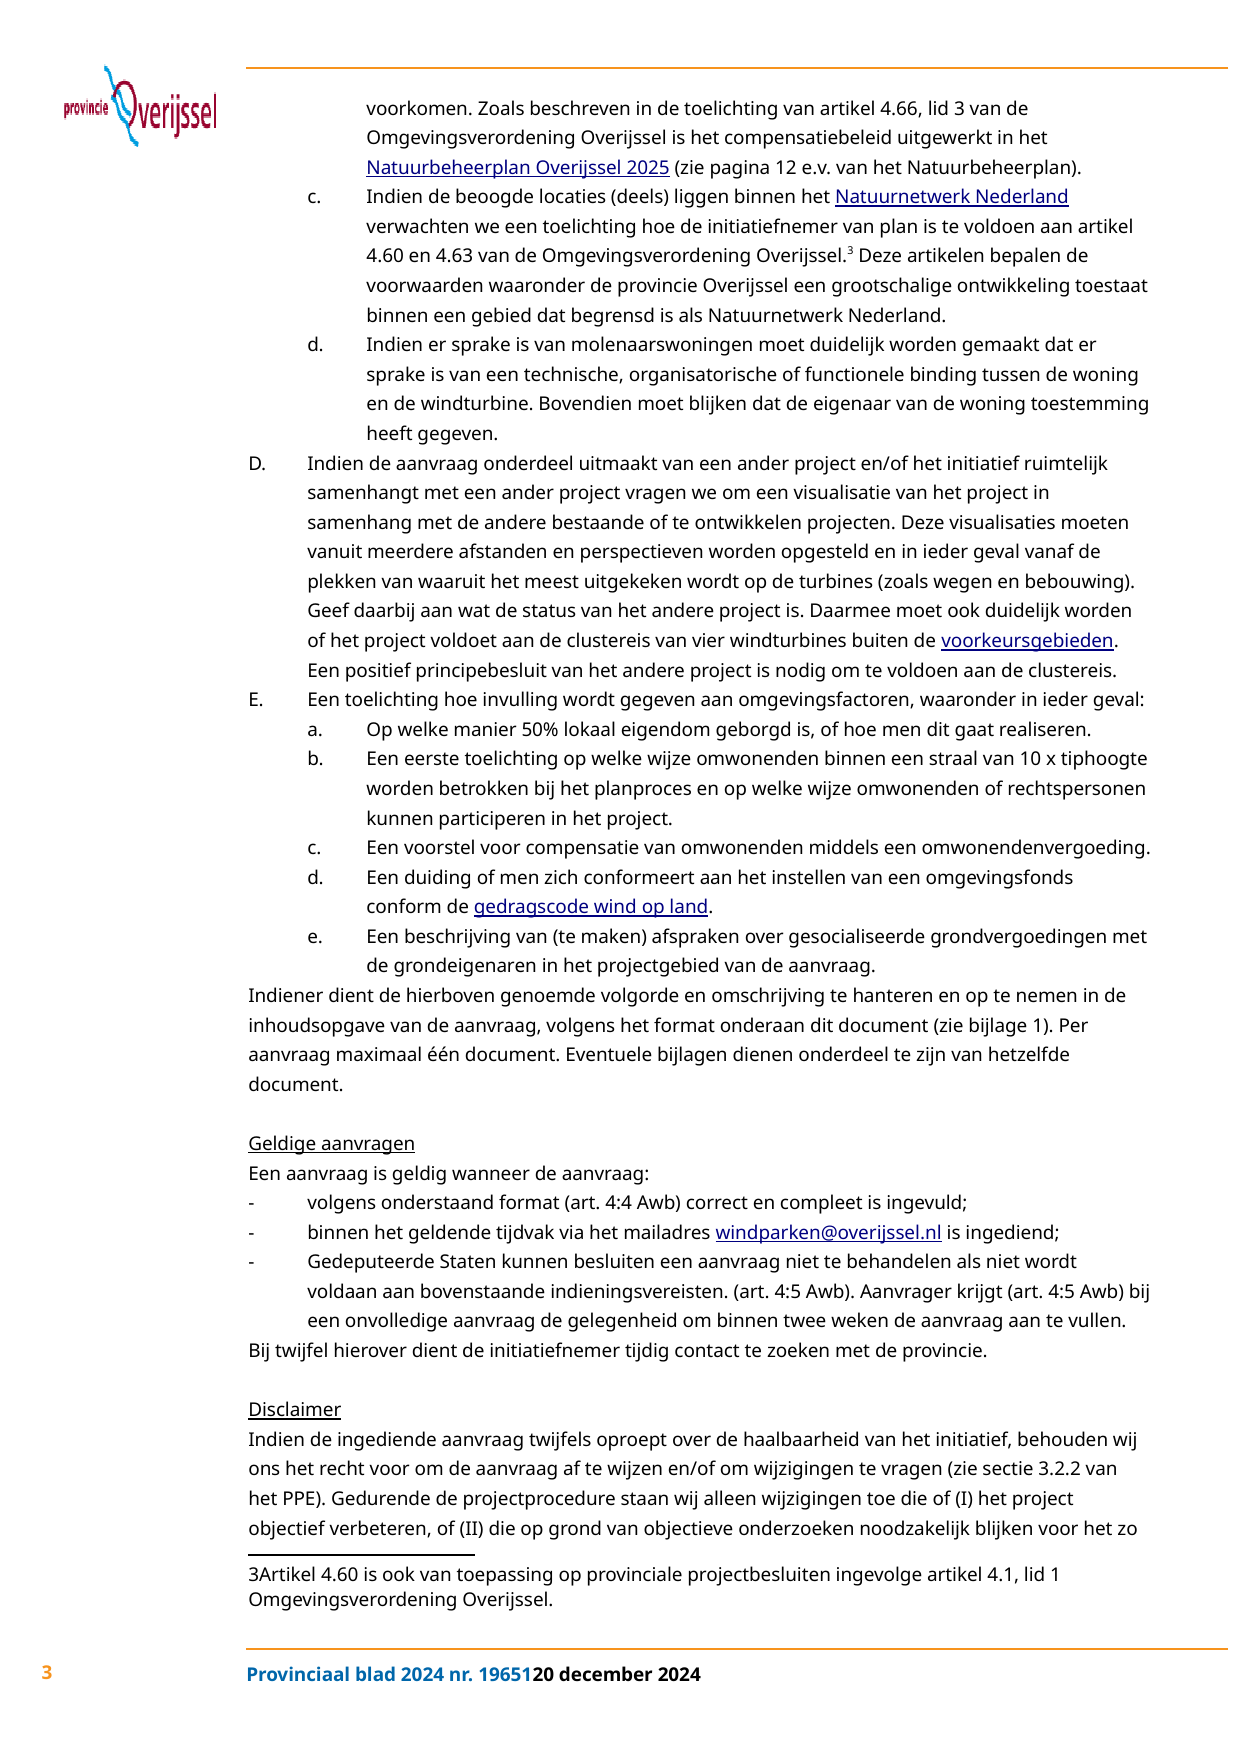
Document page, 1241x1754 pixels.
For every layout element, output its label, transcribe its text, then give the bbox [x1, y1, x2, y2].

text Een aanvraag is geldig wanneer de aanvraag: [248, 1160, 1152, 1186]
list Gedeputeerde Staten kunnen besluiten een aanvraag niet te behandelen als niet wordt voldaan aan bovenstaande indieningsvereisten. (art. 4:5 Awb). Aanvrager krijgt (art. 4:5 Awb) bij een onvolledige aanvraag de gelegenheid om binnen twee weken de aanvraag aan te vullen. [248, 1248, 1152, 1333]
text Bij twijfel hierover dient de initiatiefnemer tijdig contact te zoeken met de provincie. [248, 1337, 1152, 1363]
text Indien de ingediende aanvraag twijfels oproept over de haalbaarheid van het initiatief, behouden wij ons het recht voor om de aanvraag af te wijzen en/of om wijzigingen te vragen (zie sectie 3.2.2 van het PPE). Gedurende de projectprocedure staan wij alleen wijzigingen toe die of (I) het project objectief verbeteren, of (II) die op grond van objectieve onderzoeken noodzakelijk blijken voor het zo [248, 1426, 1152, 1541]
list Een toelichting hoe invulling wordt gegeven aan omgevingsfactoren, waaronder in ieder geval: [248, 686, 1152, 712]
list binnen het geldende tijdvak via het mailadres windparken@overijssel.nl is ingediend; [248, 1219, 1152, 1245]
list Een eerste toelichting op welke wijze omwonenden binnen een straal van 10 x tiphoogte worden betrokken bij het planproces en op welke wijze omwonenden of rechtspersonen kunnen participeren in het project. [307, 746, 1152, 831]
text Indiener dient de hierboven genoemde volgorde en omschrijving te hanteren en op te nemen in de inhoudsopgave van de aanvraag, volgens het format onderaan dit document (zie bijlage 1). Per aanvraag maximaal één document. Eventuele bijlagen dienen onderdeel te zijn van hetzelfde document. [248, 982, 1152, 1097]
list Indien de aanvraag onderdeel uitmaakt van een ander project en/of het initiatief ruimtelijk samenhangt met een ander project vragen we om een visualisatie van het project in samenhang met de andere bestaande of te ontwikkelen projecten. Deze visualisaties moeten vanuit meerdere afstanden en perspectieven worden opgesteld en in ieder geval vanaf de plekken van waaruit het meest uitgekeken wordt op de turbines (zoals wegen en bebouwing). Geef daarbij aan wat de status van het andere project is. Daarmee moet ook duidelijk worden of het project voldoet aan de clustereis van vier windturbines buiten de voorkeursgebieden. Een positief principebesluit van het andere project is nodig om te voldoen aan de clustereis. [248, 450, 1152, 683]
text Disclaimer [248, 1396, 1152, 1422]
list Een voorstel voor compensatie van omwonenden middels een omwonendenvergoeding. [307, 834, 1152, 860]
list Een duiding of men zich conformeert aan het instellen van een omgevingsfonds conform de gedragscode wind op land. [307, 864, 1152, 919]
picture [41, 47, 231, 172]
text Geldige aanvragen [248, 1130, 1152, 1156]
list Indien de beoogde locaties (deels) liggen binnen het Natuurnetwerk Nederland verwachten we een toelichting hoe de initiatiefnemer van plan is te voldoen aan artikel 4.60 en 4.63 van de Omgevingsverordening Overijssel. Deze artikelen bepalen de voorwaarden waaronder de provincie Overijssel een grootschalige ontwikkeling toestaat binnen een gebied dat begrensd is als Natuurnetwerk Nederland. [307, 183, 1152, 328]
list Op welke manier 50% lokaal eigendom geborgd is, of hoe men dit gaat realiseren. [307, 716, 1152, 742]
list Artikel 4.60 is ook van toepassing op provinciale projectbesluiten ingevolge artikel 4.1, lid 1 Omgevingsverordening Overijssel. [248, 1561, 1152, 1612]
list voorkomen. Zoals beschreven in de toelichting van artikel 4.66, lid 3 van de Omgevingsverordening Overijssel is het compensatiebeleid uitgewerkt in het Natuurbeheerplan Overijssel 2025 (zie pagina 12 e.v. van het Natuurbeheerplan). [307, 95, 1152, 180]
list volgens onderstaand format (art. 4:4 Awb) correct en compleet is ingevuld; [248, 1189, 1152, 1215]
list Indien er sprake is van molenaarswoningen moet duidelijk worden gemaakt dat er sprake is van een technische, organisatorische of functionele binding tussen de woning en de windturbine. Bovendien moet blijken dat de eigenaar van de woning toestemming heeft gegeven. [307, 331, 1152, 446]
list Een beschrijving van (te maken) afspraken over gesocialiseerde grondvergoedingen met de grondeigenaren in het projectgebied van de aanvraag. [307, 923, 1152, 978]
